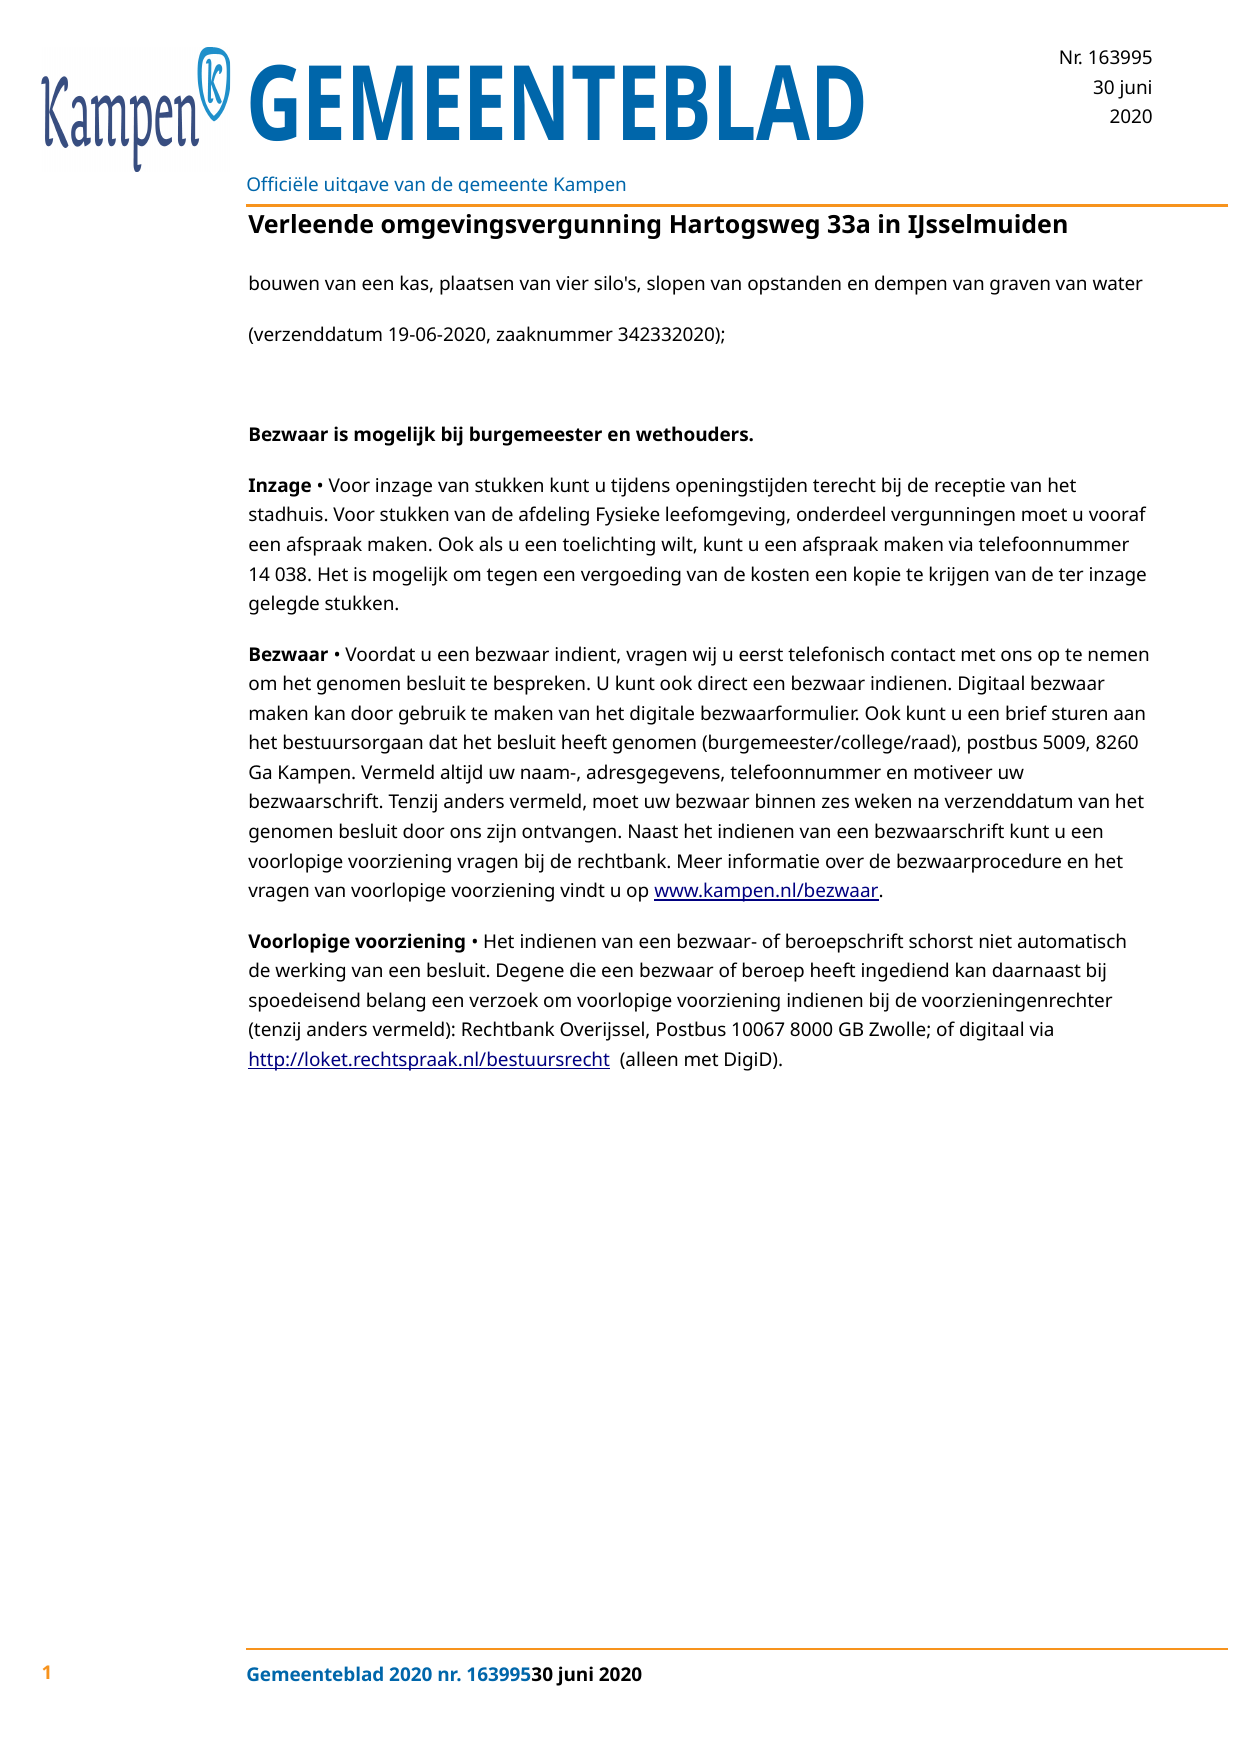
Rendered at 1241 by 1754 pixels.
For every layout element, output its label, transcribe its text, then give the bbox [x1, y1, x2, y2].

text Voorlopige voorziening • Het indienen van een bezwaar- of beroepschrift schorst niet automatisch de werking van een besluit. Degene die een bezwaar of beroep heeft ingediend kan daarnaast bij spoedeisend belang een verzoek om voorlopige voorziening indienen bij de voorzieningenrechter (tenzij anders vermeld): Rechtbank Overijssel, Postbus 10067 8000 GB Zwolle; of digitaal via http://loket.rechtspraak.nl/bestuursrecht (alleen met DigiD). [248, 928, 1152, 1072]
text bouwen van een kas, plaatsen van vier silo's, slopen van opstanden en dempen van graven van water [248, 270, 1152, 296]
text Bezwaar • Voordat u een bezwaar indient, vragen wij u eerst telefonisch contact met ons op te nemen om het genomen besluit te bespreken. U kunt ook direct een bezwaar indienen. Digitaal bezwaar maken kan door gebruik te maken van het digitale bezwaarformulier. Ook kunt u een brief sturen aan het bestuursorgaan dat het besluit heeft genomen (burgemeester/college/raad), postbus 5009, 8260 Ga Kampen. Vermeld altijd uw naam-, adresgegevens, telefoonnummer en motiveer uw bezwaarschrift. Tenzij anders vermeld, moet uw bezwaar binnen zes weken na verzenddatum van het genomen besluit door ons zijn ontvangen. Naast het indienen van een bezwaarschrift kunt u een voorlopige voorziening vragen bij de rechtbank. Meer informatie over de bezwaarprocedure en het vragen van voorlopige voorziening vindt u op www.kampen.nl/bezwaar. [248, 641, 1152, 903]
text (verzenddatum 19-06-2020, zaaknummer 342332020); [248, 321, 1152, 346]
text Inzage • Voor inzage van stukken kunt u tijdens openingstijden terecht bij de receptie van het stadhuis. Voor stukken van de afdeling Fysieke leefomgeving, onderdeel vergunningen moet u vooraf een afspraak maken. Ook als u een toelichting wilt, kunt u een afspraak maken via telefoonnummer 14 038. Het is mogelijk om tegen een vergoeding van de kosten een kopie te krijgen van de ter inzage gelegde stukken. [248, 472, 1152, 616]
text Bezwaar is mogelijk bij burgemeester en wethouders. [248, 422, 1152, 447]
picture [41, 47, 231, 172]
text Verleende omgevingsvergunning Hartogsweg 33a in IJsselmuiden [248, 207, 1152, 241]
